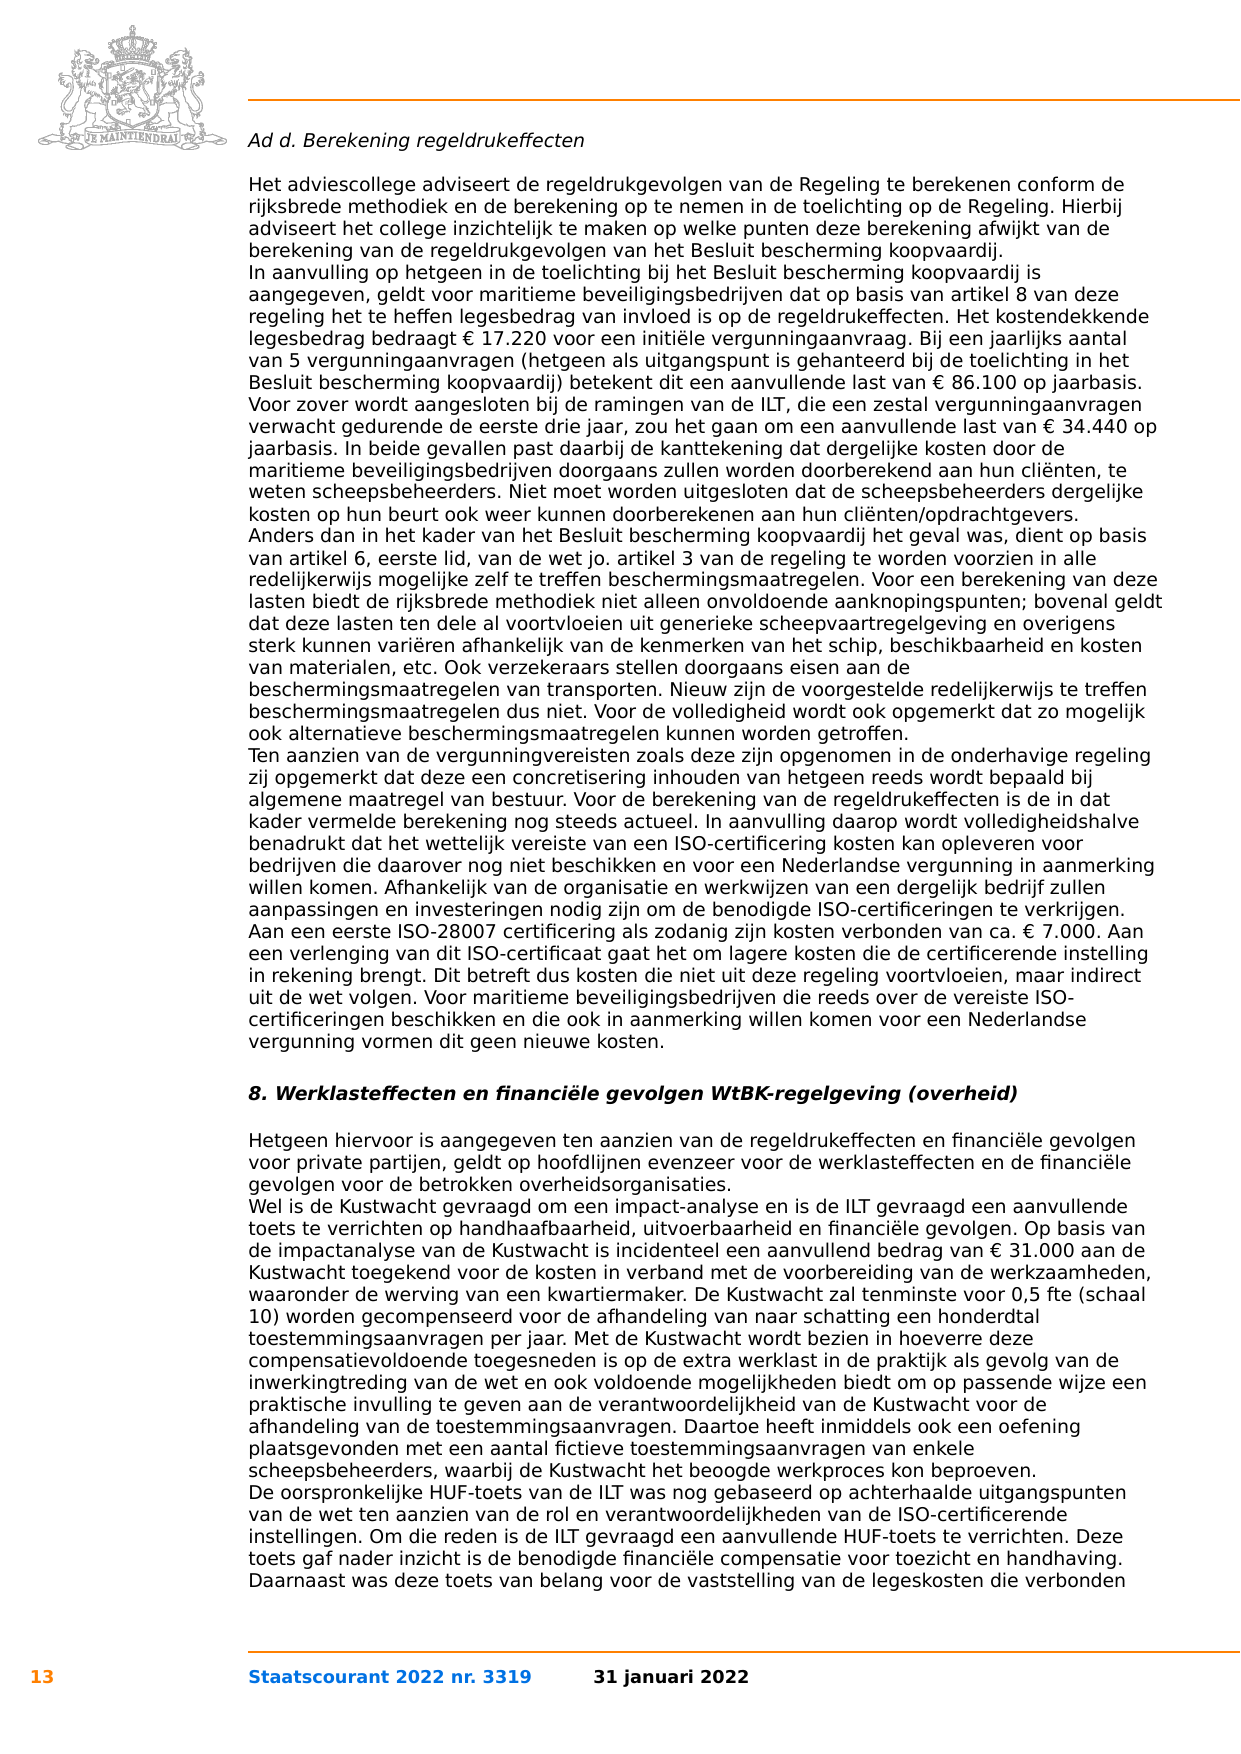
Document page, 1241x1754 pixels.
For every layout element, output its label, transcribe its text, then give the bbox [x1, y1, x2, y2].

subtitle 8. Werklasteffecten en financiële gevolgen WtBK-regelgeving (overheid) [248, 1083, 1163, 1105]
text Hetgeen hiervoor is aangegeven ten aanzien van de regeldrukeffecten en financiële gevolgen voor private partijen, geldt op hoofdlijnen evenzeer voor de werklasteffecten en de financiële gevolgen voor de betrokken overheidsorganisaties. [248, 1130, 1163, 1196]
text In aanvulling op hetgeen in de toelichting bij het Besluit bescherming koopvaardij is aangegeven, geldt voor maritieme beveiligingsbedrijven dat op basis van artikel 8 van deze regeling het te heffen legesbedrag van invloed is op de regeldrukeffecten. Het kostendekkende legesbedrag bedraagt € 17.220 voor een initiële vergunningaanvraag. Bij een jaarlijks aantal van 5 vergunningaanvragen (hetgeen als uitgangspunt is gehanteerd bij de toelichting in het Besluit bescherming koopvaardij) betekent dit een aanvullende last van € 86.100 op jaarbasis. Voor zover wordt aangesloten bij de ramingen van de ILT, die een zestal vergunningaanvragen verwacht gedurende de eerste drie jaar, zou het gaan om een aanvullende last van € 34.440 op jaarbasis. In beide gevallen past daarbij de kanttekening dat dergelijke kosten door de maritieme beveiligingsbedrijven doorgaans zullen worden doorberekend aan hun cliënten, te weten scheepsbeheerders. Niet moet worden uitgesloten dat de scheepsbeheerders dergelijke kosten op hun beurt ook weer kunnen doorberekenen aan hun cliënten/opdrachtgevers. [248, 262, 1163, 525]
picture [38, 25, 227, 150]
text Het adviescollege adviseert de regeldrukgevolgen van de Regeling te berekenen conform de rijksbrede methodiek en de berekening op te nemen in de toelichting op de Regeling. Hierbij adviseert het college inzichtelijk te maken op welke punten deze berekening afwijkt van de berekening van de regeldrukgevolgen van het Besluit bescherming koopvaardij. [248, 174, 1163, 262]
subtitle Ad d. Berekening regeldrukeffecten [248, 130, 1163, 152]
text De oorspronkelijke HUF-toets van de ILT was nog gebaseerd op achterhaalde uitgangspunten van de wet ten aanzien van de rol en verantwoordelijkheden van de ISO-certificerende instellingen. Om die reden is de ILT gevraagd een aanvullende HUF-toets te verrichten. Deze toets gaf nader inzicht is de benodigde financiële compensatie voor toezicht en handhaving. Daarnaast was deze toets van belang voor de vaststelling van de legeskosten die verbonden [248, 1482, 1163, 1591]
text Anders dan in het kader van het Besluit bescherming koopvaardij het geval was, dient op basis van artikel 6, eerste lid, van de wet jo. artikel 3 van de regeling te worden voorzien in alle redelijkerwijs mogelijke zelf te treffen beschermingsmaatregelen. Voor een berekening van deze lasten biedt de rijksbrede methodiek niet alleen onvoldoende aanknopingspunten; bovenal geldt dat deze lasten ten dele al voortvloeien uit generieke scheepvaartregelgeving en overigens sterk kunnen variëren afhankelijk van de kenmerken van het schip, beschikbaarheid en kosten van materialen, etc. Ook verzekeraars stellen doorgaans eisen aan de beschermingsmaatregelen van transporten. Nieuw zijn de voorgestelde redelijkerwijs te treffen beschermingsmaatregelen dus niet. Voor de volledigheid wordt ook opgemerkt dat zo mogelijk ook alternatieve beschermingsmaatregelen kunnen worden getroffen. [248, 525, 1163, 745]
text Ten aanzien van de vergunningvereisten zoals deze zijn opgenomen in de onderhavige regeling zij opgemerkt dat deze een concretisering inhouden van hetgeen reeds wordt bepaald bij algemene maatregel van bestuur. Voor de berekening van de regeldrukeffecten is de in dat kader vermelde berekening nog steeds actueel. In aanvulling daarop wordt volledigheidshalve benadrukt dat het wettelijk vereiste van een ISO-certificering kosten kan opleveren voor bedrijven die daarover nog niet beschikken en voor een Nederlandse vergunning in aanmerking willen komen. Afhankelijk van de organisatie en werkwijzen van een dergelijk bedrijf zullen aanpassingen en investeringen nodig zijn om de benodigde ISO-certificeringen te verkrijgen. Aan een eerste ISO-28007 certificering als zodanig zijn kosten verbonden van ca. € 7.000. Aan een verlenging van dit ISO-certificaat gaat het om lagere kosten die de certificerende instelling in rekening brengt. Dit betreft dus kosten die niet uit deze regeling voortvloeien, maar indirect uit de wet volgen. Voor maritieme beveiligingsbedrijven die reeds over de vereiste ISO-certificeringen beschikken en die ook in aanmerking willen komen voor een Nederlandse vergunning vormen dit geen nieuwe kosten. [248, 745, 1163, 1053]
text Wel is de Kustwacht gevraagd om een impact-analyse en is de ILT gevraagd een aanvullende toets te verrichten op handhaafbaarheid, uitvoerbaarheid en financiële gevolgen. Op basis van de impactanalyse van de Kustwacht is incidenteel een aanvullend bedrag van € 31.000 aan de Kustwacht toegekend voor de kosten in verband met de voorbereiding van de werkzaamheden, waaronder de werving van een kwartiermaker. De Kustwacht zal tenminste voor 0,5 fte (schaal 10) worden gecompenseerd voor de afhandeling van naar schatting een honderdtal toestemmingsaanvragen per jaar. Met de Kustwacht wordt bezien in hoeverre deze compensatievoldoende toegesneden is op de extra werklast in de praktijk als gevolg van de inwerkingtreding van de wet en ook voldoende mogelijkheden biedt om op passende wijze een praktische invulling te geven aan de verantwoordelijkheid van de Kustwacht voor de afhandeling van de toestemmingsaanvragen. Daartoe heeft inmiddels ook een oefening plaatsgevonden met een aantal fictieve toestemmingsaanvragen van enkele scheepsbeheerders, waarbij de Kustwacht het beoogde werkproces kon beproeven. [248, 1196, 1163, 1482]
